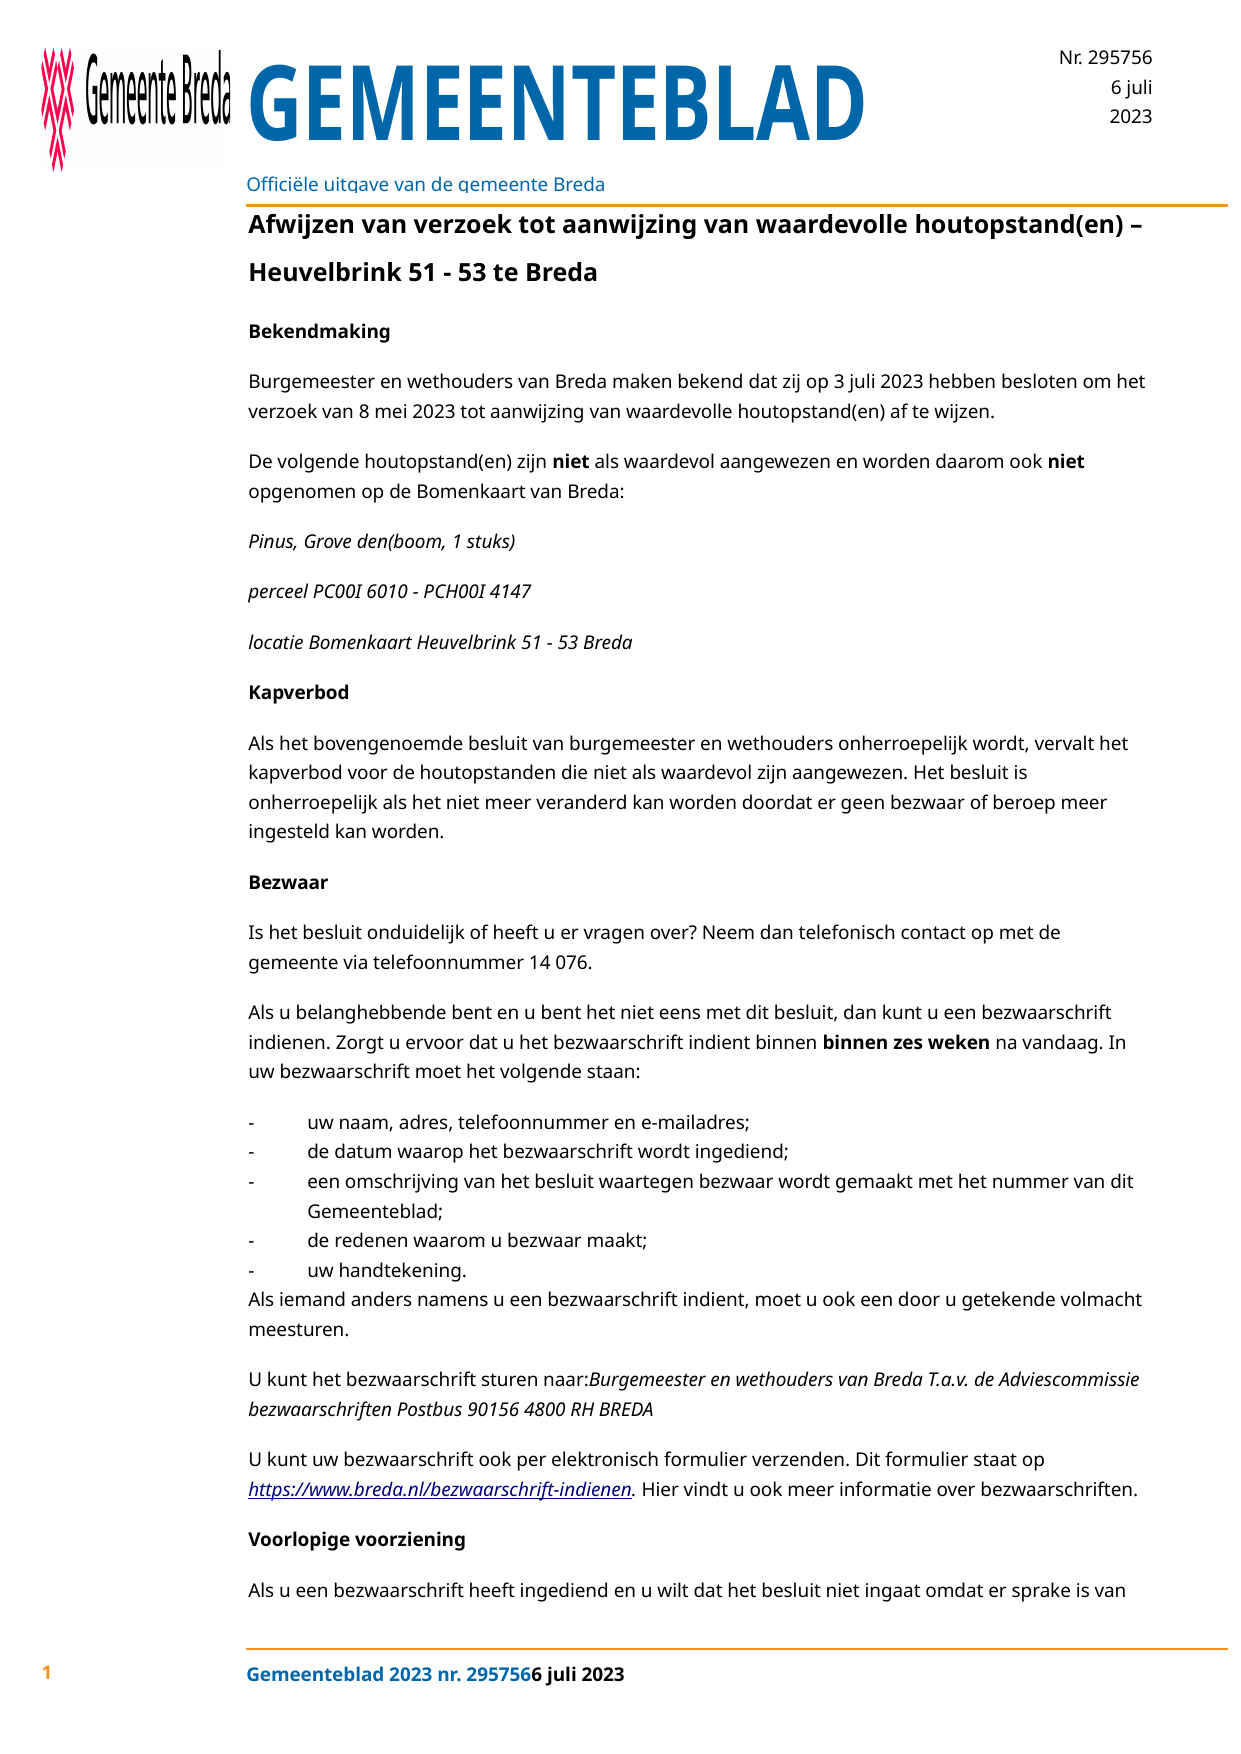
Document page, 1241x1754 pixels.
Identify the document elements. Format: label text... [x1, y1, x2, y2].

list de redenen waarom u bezwaar maakt; [248, 1227, 1152, 1253]
text Als het bovengenoemde besluit van burgemeester en wethouders onherroepelijk wordt, vervalt het kapverbod voor de houtopstanden die niet als waardevol zijn aangewezen. Het besluit is onherroepelijk als het niet meer veranderd kan worden doordat er geen bezwaar of beroep meer ingesteld kan worden. [248, 730, 1152, 844]
text Als u belanghebbende bent en u bent het niet eens met dit besluit, dan kunt u een bezwaarschrift indienen. Zorgt u ervoor dat u het bezwaarschrift indient binnen binnen zes weken na vandaag. In uw bezwaarschrift moet het volgende staan: [248, 999, 1152, 1084]
text Is het besluit onduidelijk of heeft u er vragen over? Neem dan telefonisch contact op met de gemeente via telefoonnummer 14 076. [248, 919, 1152, 975]
text Afwijzen van verzoek tot aanwijzing van waardevolle houtopstand(en) – Heuvelbrink 51 - 53 te Breda [248, 207, 1152, 288]
list de datum waarop het bezwaarschrift wordt ingediend; [248, 1139, 1152, 1164]
text locatie Bomenkaart Heuvelbrink 51 - 53 Breda [248, 629, 1152, 655]
list uw handtekening. [248, 1257, 1152, 1283]
picture [41, 47, 231, 172]
text Als u een bezwaarschrift heeft ingediend en u wilt dat het besluit niet ingaat omdat er sprake is van [248, 1577, 1152, 1603]
text De volgende houtopstand(en) zijn niet als waardevol aangewezen en worden daarom ook niet opgenomen op de Bomenkaart van Breda: [248, 448, 1152, 504]
list uw naam, adres, telefoonnummer en e-mailadres; [248, 1109, 1152, 1135]
text Bezwaar [248, 869, 1152, 895]
text Voorlopige voorziening [248, 1527, 1152, 1552]
text U kunt het bezwaarschrift sturen naar:Burgemeester en wethouders van Breda T.a.v. de Adviescommissie bezwaarschriften Postbus 90156 4800 RH BREDA [248, 1367, 1152, 1422]
text perceel PC00I 6010 - PCH00I 4147 [248, 579, 1152, 604]
text Als iemand anders namens u een bezwaarschrift indient, moet u ook een door u getekende volmacht meesturen. [248, 1287, 1152, 1342]
text Pinus, Grove den(boom, 1 stuks) [248, 528, 1152, 554]
text U kunt uw bezwaarschrift ook per elektronisch formulier verzenden. Dit formulier staat op https://www.breda.nl/bezwaarschrift-indienen. Hier vindt u ook meer informatie over bezwaarschriften. [248, 1447, 1152, 1502]
text Bekendmaking [248, 318, 1152, 344]
text Kapverbod [248, 679, 1152, 705]
list een omschrijving van het besluit waartegen bezwaar wordt gemaakt met het nummer van dit Gemeenteblad; [248, 1168, 1152, 1224]
text Burgemeester en wethouders van Breda maken bekend dat zij op 3 juli 2023 hebben besloten om het verzoek van 8 mei 2023 tot aanwijzing van waardevolle houtopstand(en) af te wijzen. [248, 368, 1152, 424]
